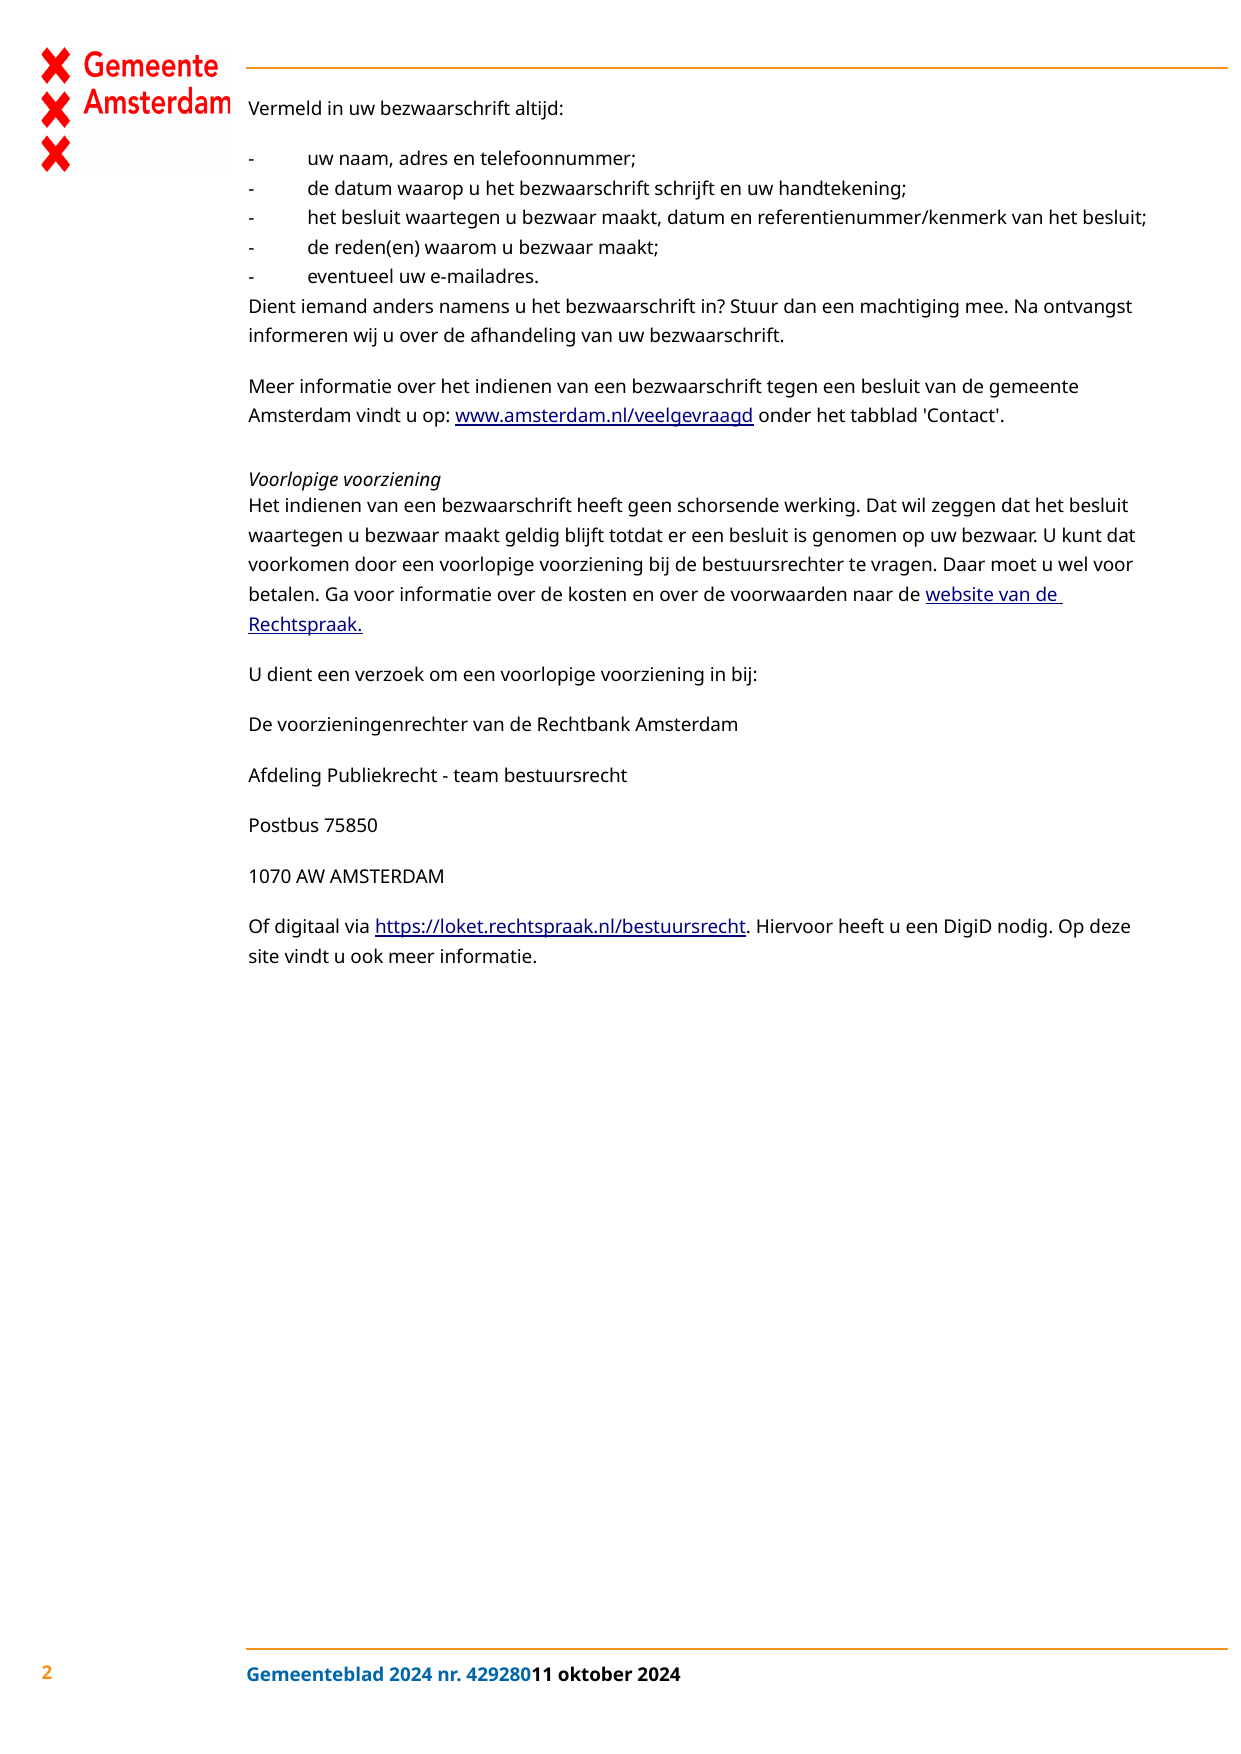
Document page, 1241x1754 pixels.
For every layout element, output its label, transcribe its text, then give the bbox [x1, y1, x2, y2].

text Dient iemand anders namens u het bezwaarschrift in? Stuur dan een machtiging mee. Na ontvangst informeren wij u over de afhandeling van uw bezwaarschrift. [248, 293, 1152, 348]
text Voorlopige voorziening [248, 467, 1152, 492]
list het besluit waartegen u bezwaar maakt, datum en referentienummer/kenmerk van het besluit; [248, 204, 1152, 230]
picture [41, 47, 231, 172]
text U dient een verzoek om een voorlopige voorziening in bij: [248, 661, 1152, 687]
text De voorzieningenrechter van de Rechtbank Amsterdam [248, 712, 1152, 737]
text Of digitaal via https://loket.rechtspraak.nl/bestuursrecht. Hiervoor heeft u een DigiD nodig. Op deze site vindt u ook meer informatie. [248, 913, 1152, 968]
list de datum waarop u het bezwaarschrift schrijft en uw handtekening; [248, 175, 1152, 201]
text Meer informatie over het indienen van een bezwaarschrift tegen een besluit van de gemeente Amsterdam vindt u op: www.amsterdam.nl/veelgevraagd onder het tabblad 'Contact'. [248, 373, 1152, 428]
text Postbus 75850 [248, 812, 1152, 838]
text Afdeling Publiekrecht - team bestuursrecht [248, 762, 1152, 788]
list eventueel uw e-mailadres. [248, 263, 1152, 289]
text Het indienen van een bezwaarschrift heeft geen schorsende werking. Dat wil zeggen dat het besluit waartegen u bezwaar maakt geldig blijft totdat er een besluit is genomen op uw bezwaar. U kunt dat voorkomen door een voorlopige voorziening bij de bestuursrechter te vragen. Daar moet u wel voor betalen. Ga voor informatie over de kosten en over de voorwaarden naar de website van de Rechtspraak. [248, 492, 1152, 636]
list uw naam, adres en telefoonnummer; [248, 145, 1152, 171]
text Vermeld in uw bezwaarschrift altijd: [248, 95, 1152, 121]
list de reden(en) waarom u bezwaar maakt; [248, 234, 1152, 260]
text 1070 AW AMSTERDAM [248, 863, 1152, 888]
